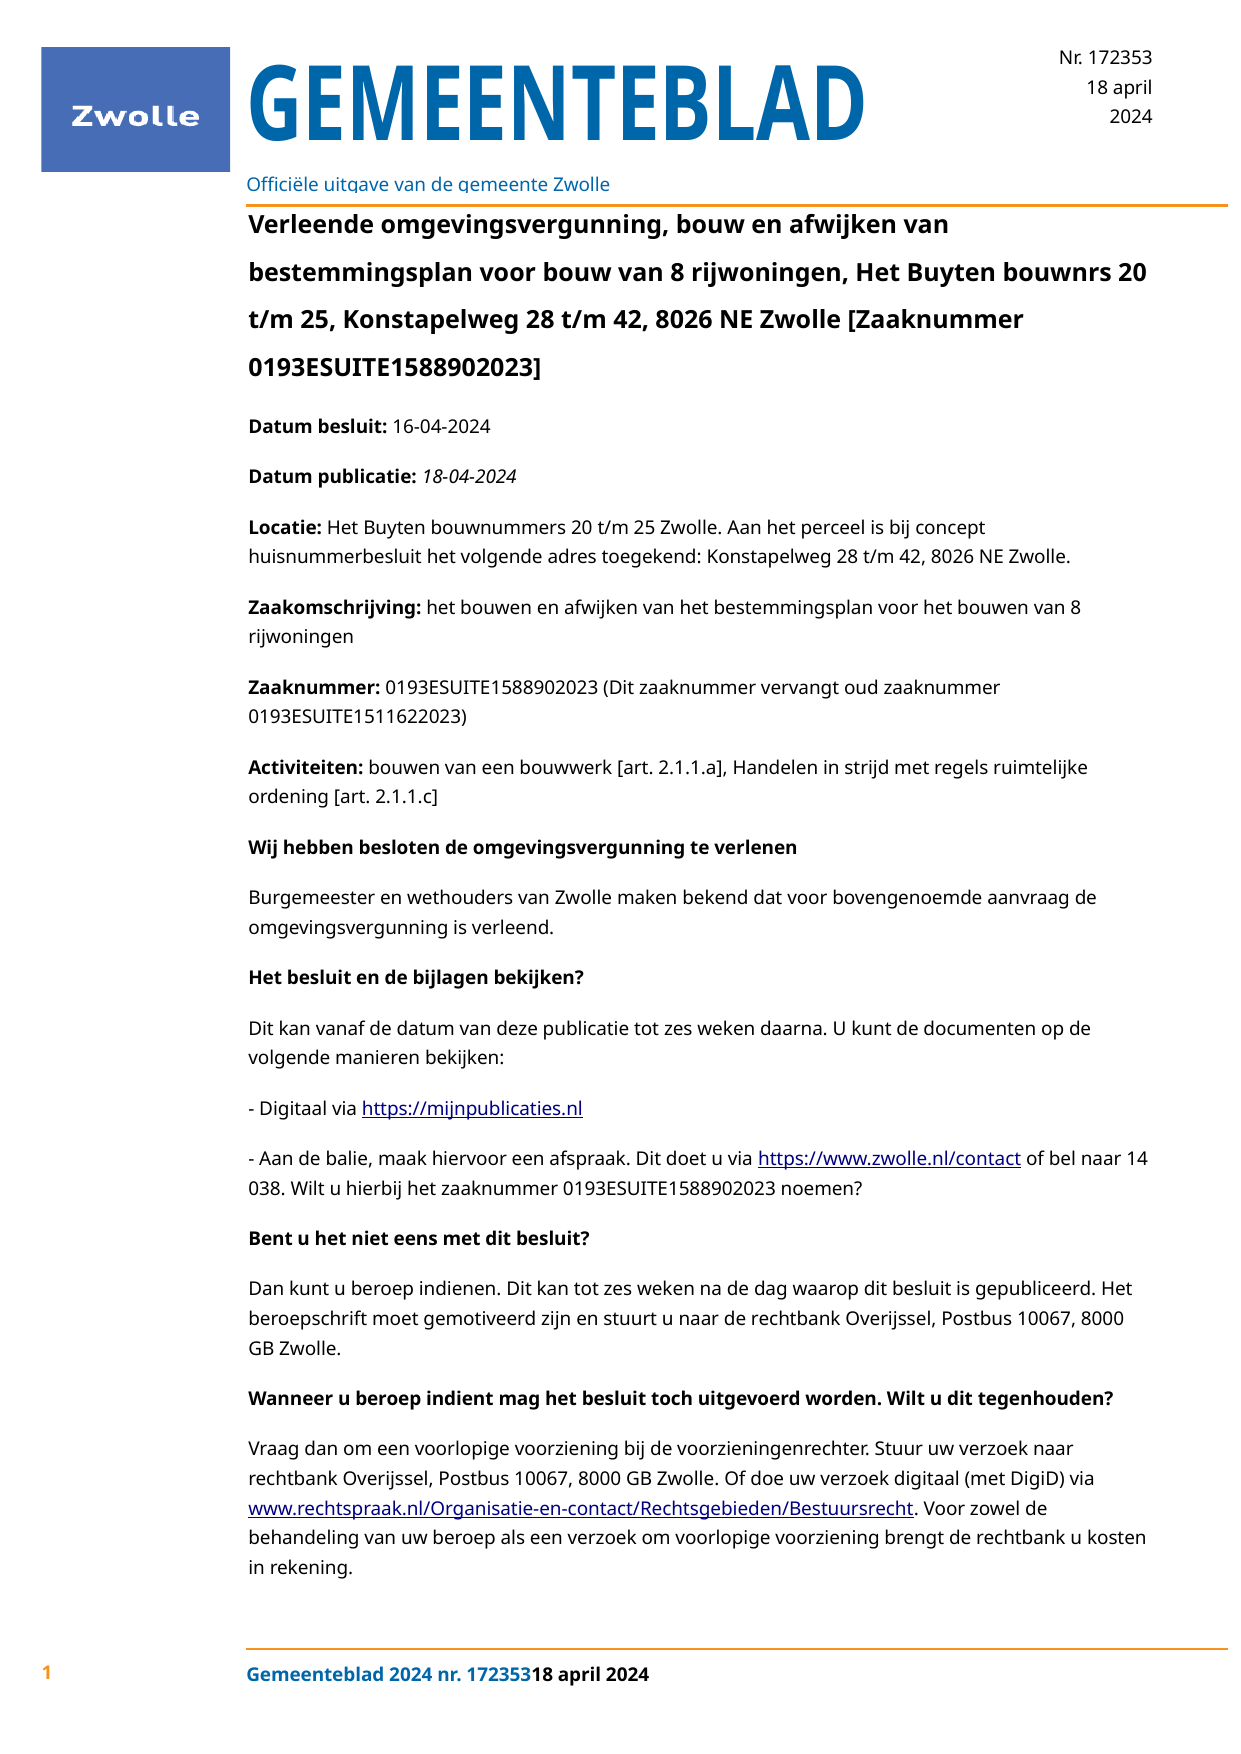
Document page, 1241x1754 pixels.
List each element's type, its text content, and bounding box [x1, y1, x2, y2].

text Het besluit en de bijlagen bekijken? [248, 964, 1152, 990]
text Wij hebben besloten de omgevingsvergunning te verlenen [248, 834, 1152, 860]
text - Digitaal via https://mijnpublicaties.nl [248, 1095, 1152, 1121]
text Verleende omgevingsvergunning, bouw en afwijken van bestemmingsplan voor bouw van 8 rijwoningen, Het Buyten bouwnrs 20 t/m 25, Konstapelweg 28 t/m 42, 8026 NE Zwolle [Zaaknummer 0193ESUITE1588902023] [248, 207, 1152, 384]
text Vraag dan om een voorlopige voorziening bij de voorzieningenrechter. Stuur uw verzoek naar rechtbank Overijssel, Postbus 10067, 8000 GB Zwolle. Of doe uw verzoek digitaal (met DigiD) via www.rechtspraak.nl/Organisatie-en-contact/Rechtsgebieden/Bestuursrecht. Voor zowel de behandeling van uw beroep als een verzoek om voorlopige voorziening brengt de rechtbank u kosten in rekening. [248, 1436, 1152, 1580]
text - Aan de balie, maak hiervoor een afspraak. Dit doet u via https://www.zwolle.nl/contact of bel naar 14 038. Wilt u hierbij het zaaknummer 0193ESUITE1588902023 noemen? [248, 1145, 1152, 1201]
text Zaakomschrijving: het bouwen en afwijken van het bestemmingsplan voor het bouwen van 8 rijwoningen [248, 594, 1152, 649]
text Dit kan vanaf de datum van deze publicatie tot zes weken daarna. U kunt de documenten op de volgende manieren bekijken: [248, 1015, 1152, 1070]
picture [41, 47, 231, 172]
text Zaaknummer: 0193ESUITE1588902023 (Dit zaaknummer vervangt oud zaaknummer 0193ESUITE1511622023) [248, 674, 1152, 729]
text Wanneer u beroep indient mag het besluit toch uitgevoerd worden. Wilt u dit tegenhouden? [248, 1385, 1152, 1411]
text Bent u het niet eens met dit besluit? [248, 1225, 1152, 1251]
text Datum publicatie: 18-04-2024 [248, 463, 1152, 489]
text Locatie: Het Buyten bouwnummers 20 t/m 25 Zwolle. Aan het perceel is bij concept huisnummerbesluit het volgende adres toegekend: Konstapelweg 28 t/m 42, 8026 NE Zwolle. [248, 514, 1152, 569]
text Dan kunt u beroep indienen. Dit kan tot zes weken na de dag waarop dit besluit is gepubliceerd. Het beroepschrift moet gemotiveerd zijn en stuurt u naar de rechtbank Overijssel, Postbus 10067, 8000 GB Zwolle. [248, 1276, 1152, 1361]
text Datum besluit: 16-04-2024 [248, 413, 1152, 439]
text Burgemeester en wethouders van Zwolle maken bekend dat voor bovengenoemde aanvraag de omgevingsvergunning is verleend. [248, 884, 1152, 940]
text Activiteiten: bouwen van een bouwwerk [art. 2.1.1.a], Handelen in strijd met regels ruimtelijke ordening [art. 2.1.1.c] [248, 754, 1152, 809]
